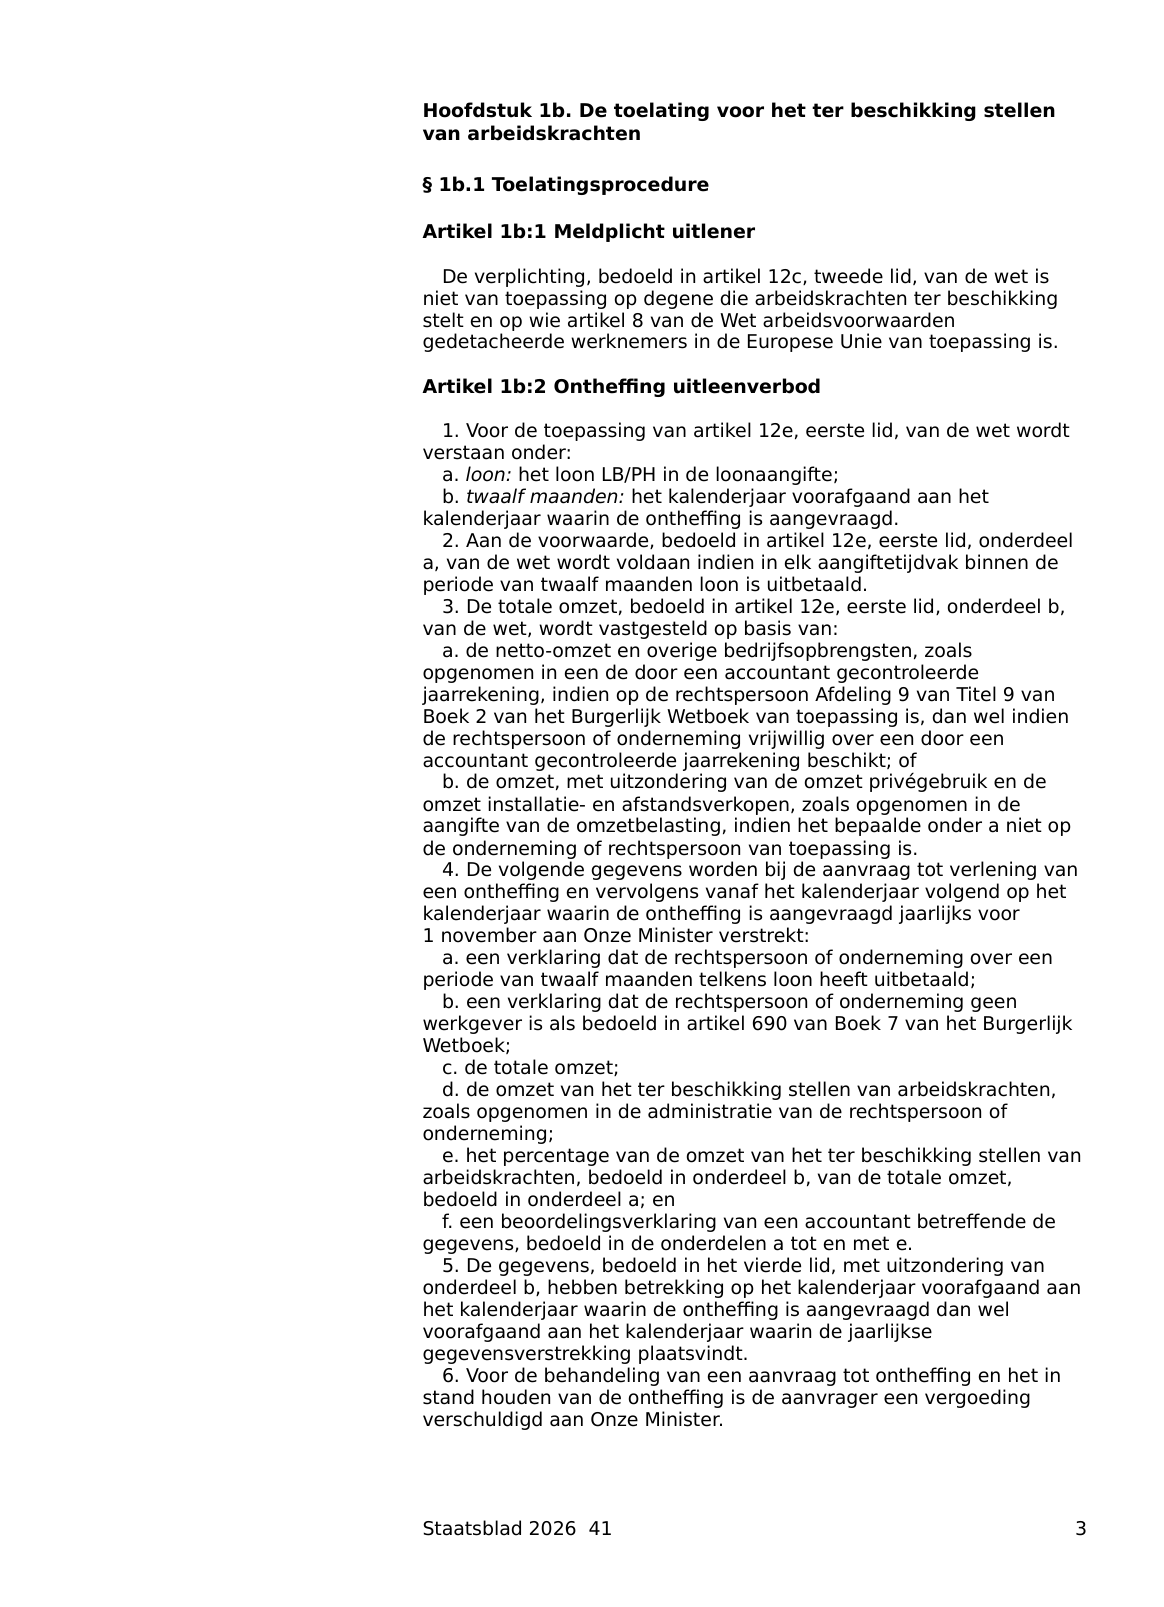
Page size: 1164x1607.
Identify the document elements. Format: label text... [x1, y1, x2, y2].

subtitle § 1b.1 Toelatingsprocedure [422, 174, 1087, 196]
text 2. Aan de voorwaarde, bedoeld in artikel 12e, eerste lid, onderdeel a, van de wet wordt voldaan indien in elk aangiftetijdvak binnen de periode van twaalf maanden loon is uitbetaald. [422, 530, 1087, 596]
text 6. Voor de behandeling van een aanvraag tot ontheffing en het in stand houden van de ontheffing is de aanvrager een vergoeding verschuldigd aan Onze Minister. [422, 1365, 1087, 1431]
text 4. De volgende gegevens worden bij de aanvraag tot verlening van een ontheffing en vervolgens vanaf het kalenderjaar volgend op het kalenderjaar waarin de ontheffing is aangevraagd jaarlijks voor 1 november aan Onze Minister verstrekt: [422, 859, 1087, 947]
subtitle Artikel 1b:2 Ontheffing uitleenverbod [422, 376, 1087, 398]
text f. een beoordelingsverklaring van een accountant betreffende de gegevens, bedoeld in de onderdelen a tot en met e. [422, 1211, 1087, 1255]
text 1. Voor de toepassing van artikel 12e, eerste lid, van de wet wordt verstaan onder: [422, 420, 1087, 464]
text c. de totale omzet; [422, 1057, 1087, 1079]
text De verplichting, bedoeld in artikel 12c, tweede lid, van de wet is niet van toepassing op degene die arbeidskrachten ter beschikking stelt en op wie artikel 8 van de Wet arbeidsvoorwaarden gedetacheerde werknemers in de Europese Unie van toepassing is. [422, 266, 1087, 353]
text 5. De gegevens, bedoeld in het vierde lid, met uitzondering van onderdeel b, hebben betrekking op het kalenderjaar voorafgaand aan het kalenderjaar waarin de ontheffing is aangevraagd dan wel voorafgaand aan het kalenderjaar waarin de jaarlijkse gegevensverstrekking plaatsvindt. [422, 1255, 1087, 1365]
text b. de omzet, met uitzondering van de omzet privégebruik en de omzet installatie- en afstandsverkopen, zoals opgenomen in de aangifte van de omzetbelasting, indien het bepaalde onder a niet op de onderneming of rechtspersoon van toepassing is. [422, 771, 1087, 859]
text a. de netto-omzet en overige bedrijfsopbrengsten, zoals opgenomen in een de door een accountant gecontroleerde jaarrekening, indien op de rechtspersoon Afdeling 9 van Titel 9 van Boek 2 van het Burgerlijk Wetboek van toepassing is, dan wel indien de rechtspersoon of onderneming vrijwillig over een door een accountant gecontroleerde jaarrekening beschikt; of [422, 639, 1087, 771]
subtitle Artikel 1b:1 Meldplicht uitlener [422, 221, 1087, 243]
text b. twaalf maanden: het kalenderjaar voorafgaand aan het kalenderjaar waarin de ontheffing is aangevraagd. [422, 486, 1087, 530]
text b. een verklaring dat de rechtspersoon of onderneming geen werkgever is als bedoeld in artikel 690 van Boek 7 van het Burgerlijk Wetboek; [422, 991, 1087, 1057]
text a. loon: het loon LB/PH in de loonaangifte; [422, 464, 1087, 486]
text d. de omzet van het ter beschikking stellen van arbeidskrachten, zoals opgenomen in de administratie van de rechtspersoon of onderneming; [422, 1079, 1087, 1145]
text 3. De totale omzet, bedoeld in artikel 12e, eerste lid, onderdeel b, van de wet, wordt vastgesteld op basis van: [422, 596, 1087, 639]
text e. het percentage van de omzet van het ter beschikking stellen van arbeidskrachten, bedoeld in onderdeel b, van de totale omzet, bedoeld in onderdeel a; en [422, 1145, 1087, 1211]
subtitle Hoofdstuk 1b. De toelating voor het ter beschikking stellen van arbeidskrachten [422, 100, 1087, 144]
text a. een verklaring dat de rechtspersoon of onderneming over een periode van twaalf maanden telkens loon heeft uitbetaald; [422, 947, 1087, 991]
